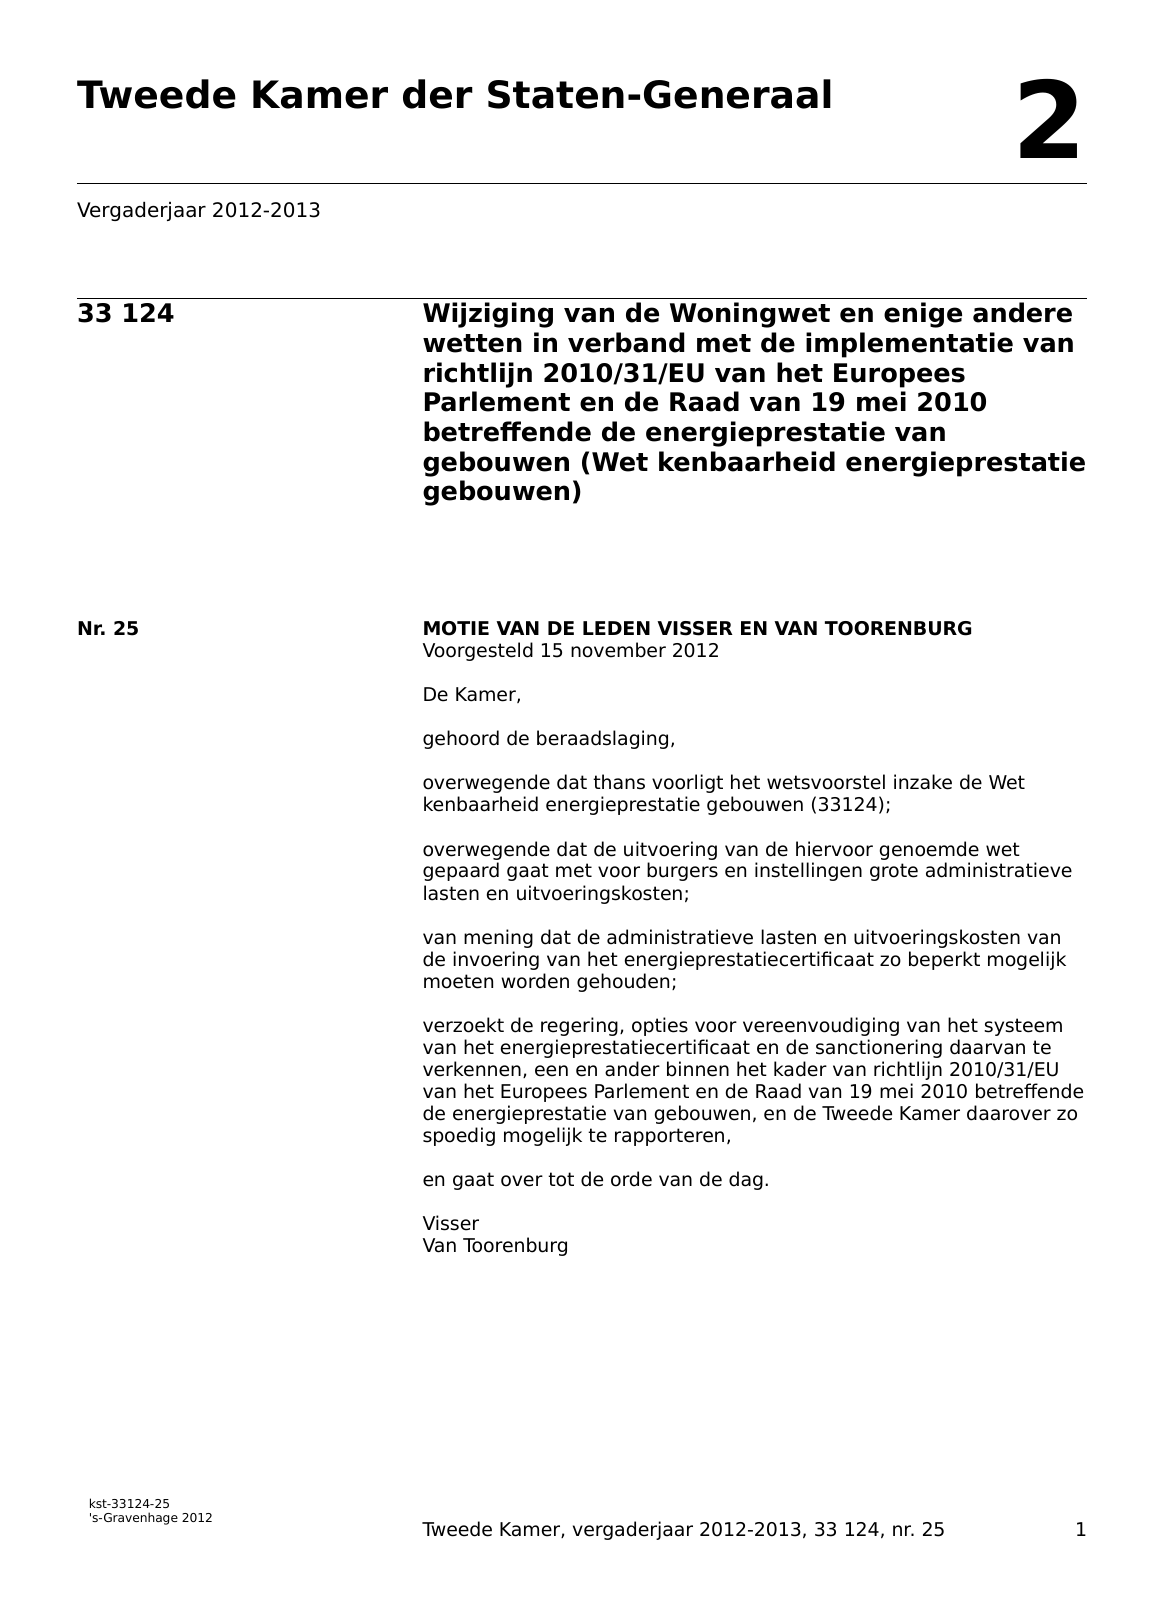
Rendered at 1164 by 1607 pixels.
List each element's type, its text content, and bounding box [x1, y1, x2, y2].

subtitle Nr. 25 MOTIE VAN DE LEDEN VISSER EN VAN TOORENBURG [77, 618, 1087, 640]
text Visser [422, 1213, 1087, 1235]
text Van Toorenburg [422, 1235, 1087, 1257]
text gehoord de beraadslaging, [422, 728, 1087, 750]
text Voorgesteld 15 november 2012 [422, 640, 1087, 662]
table_header Tweede Kamer der Staten-Generaal [77, 59, 886, 183]
subtitle 33 124 Wijziging van de Woningwet en enige andere wetten in verband met de implementatie van richtlijn 2010/31/EU van het Europees Parlement en de Raad van 19 mei 2010 betreffende de energieprestatie van gebouwen (Wet kenbaarheid energieprestatie gebouwen) [77, 299, 1087, 507]
text 's-Gravenhage 2012 [88, 1511, 323, 1525]
table_header 2 [886, 59, 1087, 183]
table_cell Vergaderjaar 2012-2013 [77, 184, 1087, 298]
text en gaat over tot de orde van de dag. [422, 1169, 1087, 1191]
text De Kamer, [422, 684, 1087, 706]
text overwegende dat thans voorligt het wetsvoorstel inzake de Wet kenbaarheid energieprestatie gebouwen (33124); [422, 772, 1087, 816]
text verzoekt de regering, opties voor vereenvoudiging van het systeem van het energieprestatiecertificaat en de sanctionering daarvan te verkennen, een en ander binnen het kader van richtlijn 2010/31/EU van het Europees Parlement en de Raad van 19 mei 2010 betreffende de energieprestatie van gebouwen, en de Tweede Kamer daarover zo spoedig mogelijk te rapporteren, [422, 1015, 1087, 1147]
text kst-33124-25 [88, 1497, 323, 1511]
text van mening dat de administratieve lasten en uitvoeringskosten van de invoering van het energieprestatiecertificaat zo beperkt mogelijk moeten worden gehouden; [422, 927, 1087, 992]
text overwegende dat de uitvoering van de hiervoor genoemde wet gepaard gaat met voor burgers en instellingen grote administratieve lasten en uitvoeringskosten; [422, 838, 1087, 904]
